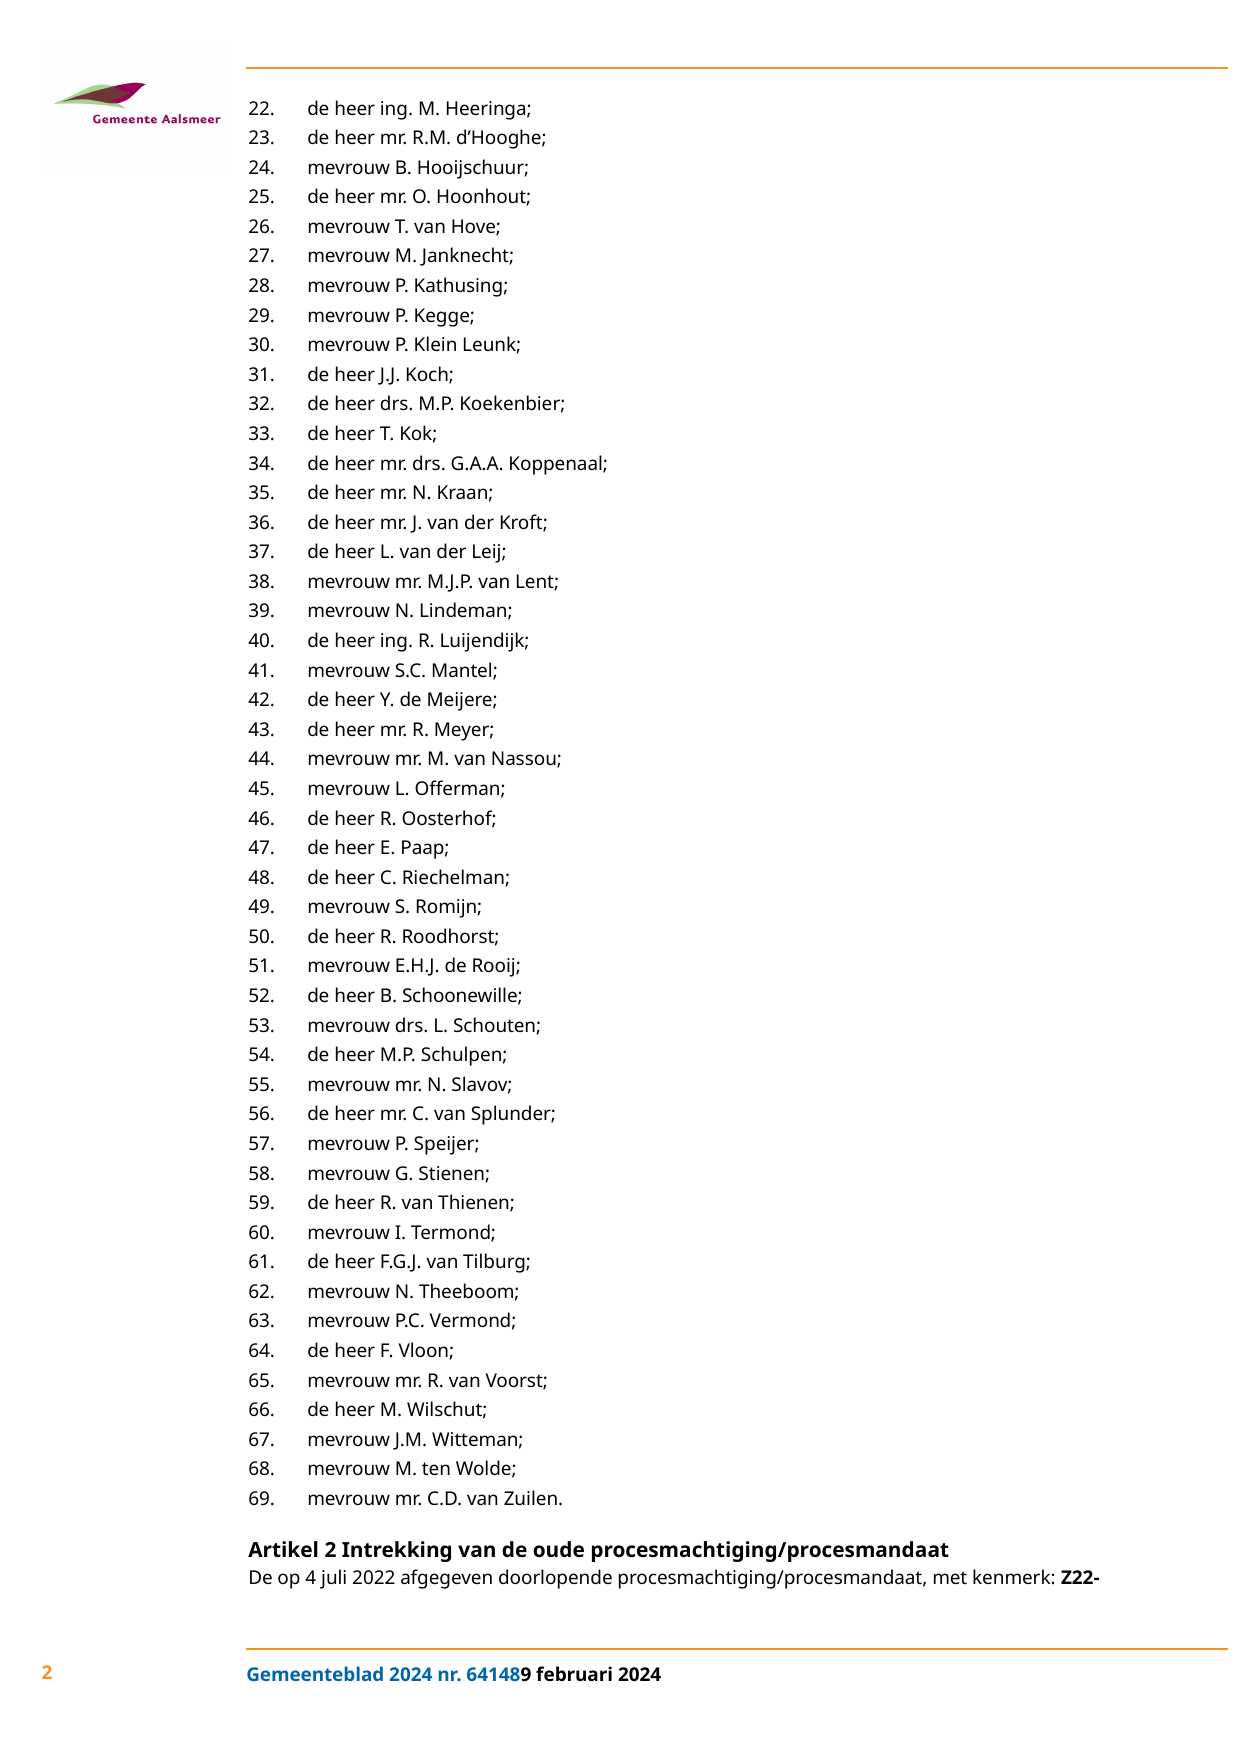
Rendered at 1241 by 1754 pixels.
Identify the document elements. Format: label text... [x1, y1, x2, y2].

list mevrouw G. Stienen; [248, 1160, 1152, 1186]
list mevrouw mr. C.D. van Zuilen. [248, 1485, 1152, 1511]
list mevrouw mr. M. van Nassou; [248, 746, 1152, 771]
list de heer E. Paap; [248, 834, 1152, 860]
list de heer T. Kok; [248, 420, 1152, 446]
list mevrouw P. Speijer; [248, 1130, 1152, 1156]
list mevrouw N. Lindeman; [248, 598, 1152, 623]
picture [41, 47, 231, 172]
list de heer Y. de Meijere; [248, 686, 1152, 712]
list mevrouw E.H.J. de Rooij; [248, 953, 1152, 978]
list mevrouw mr. R. van Voorst; [248, 1367, 1152, 1393]
list de heer ing. R. Luijendijk; [248, 627, 1152, 653]
list mevrouw T. van Hove; [248, 213, 1152, 239]
list de heer mr. N. Kraan; [248, 479, 1152, 505]
list mevrouw M. ten Wolde; [248, 1456, 1152, 1481]
list mevrouw M. Janknecht; [248, 243, 1152, 268]
list de heer drs. M.P. Koekenbier; [248, 391, 1152, 416]
list mevrouw N. Theeboom; [248, 1278, 1152, 1304]
list mevrouw P. Kegge; [248, 302, 1152, 328]
list de heer R. Oosterhof; [248, 805, 1152, 831]
list mevrouw L. Offerman; [248, 775, 1152, 801]
text De op 4 juli 2022 afgegeven doorlopende procesmachtiging/procesmandaat, met kenmerk: Z22- [248, 1564, 1152, 1590]
list mevrouw P.C. Vermond; [248, 1308, 1152, 1333]
list de heer J.J. Koch; [248, 361, 1152, 387]
list de heer R. van Thienen; [248, 1189, 1152, 1215]
list de heer mr. drs. G.A.A. Koppenaal; [248, 450, 1152, 476]
list de heer mr. R. Meyer; [248, 716, 1152, 742]
list de heer ing. M. Heeringa; [248, 95, 1152, 121]
list mevrouw J.M. Witteman; [248, 1426, 1152, 1452]
list mevrouw mr. M.J.P. van Lent; [248, 568, 1152, 594]
list de heer F.G.J. van Tilburg; [248, 1248, 1152, 1274]
list de heer mr. J. van der Kroft; [248, 509, 1152, 535]
list mevrouw mr. N. Slavov; [248, 1071, 1152, 1097]
list mevrouw S.C. Mantel; [248, 657, 1152, 683]
list mevrouw I. Termond; [248, 1219, 1152, 1245]
text Artikel 2 Intrekking van de oude procesmachtiging/procesmandaat [248, 1536, 1152, 1564]
list de heer mr. R.M. d’Hooghe; [248, 124, 1152, 150]
list mevrouw P. Klein Leunk; [248, 331, 1152, 357]
list mevrouw B. Hooijschuur; [248, 154, 1152, 180]
list de heer M.P. Schulpen; [248, 1041, 1152, 1067]
list de heer R. Roodhorst; [248, 923, 1152, 949]
list de heer C. Riechelman; [248, 864, 1152, 890]
list de heer M. Wilschut; [248, 1396, 1152, 1422]
list de heer mr. C. van Splunder; [248, 1101, 1152, 1126]
list mevrouw S. Romijn; [248, 893, 1152, 919]
list de heer B. Schoonewille; [248, 982, 1152, 1008]
list de heer L. van der Leij; [248, 538, 1152, 564]
list mevrouw drs. L. Schouten; [248, 1012, 1152, 1038]
list mevrouw P. Kathusing; [248, 272, 1152, 298]
list de heer F. Vloon; [248, 1337, 1152, 1363]
list de heer mr. O. Hoonhout; [248, 183, 1152, 209]
